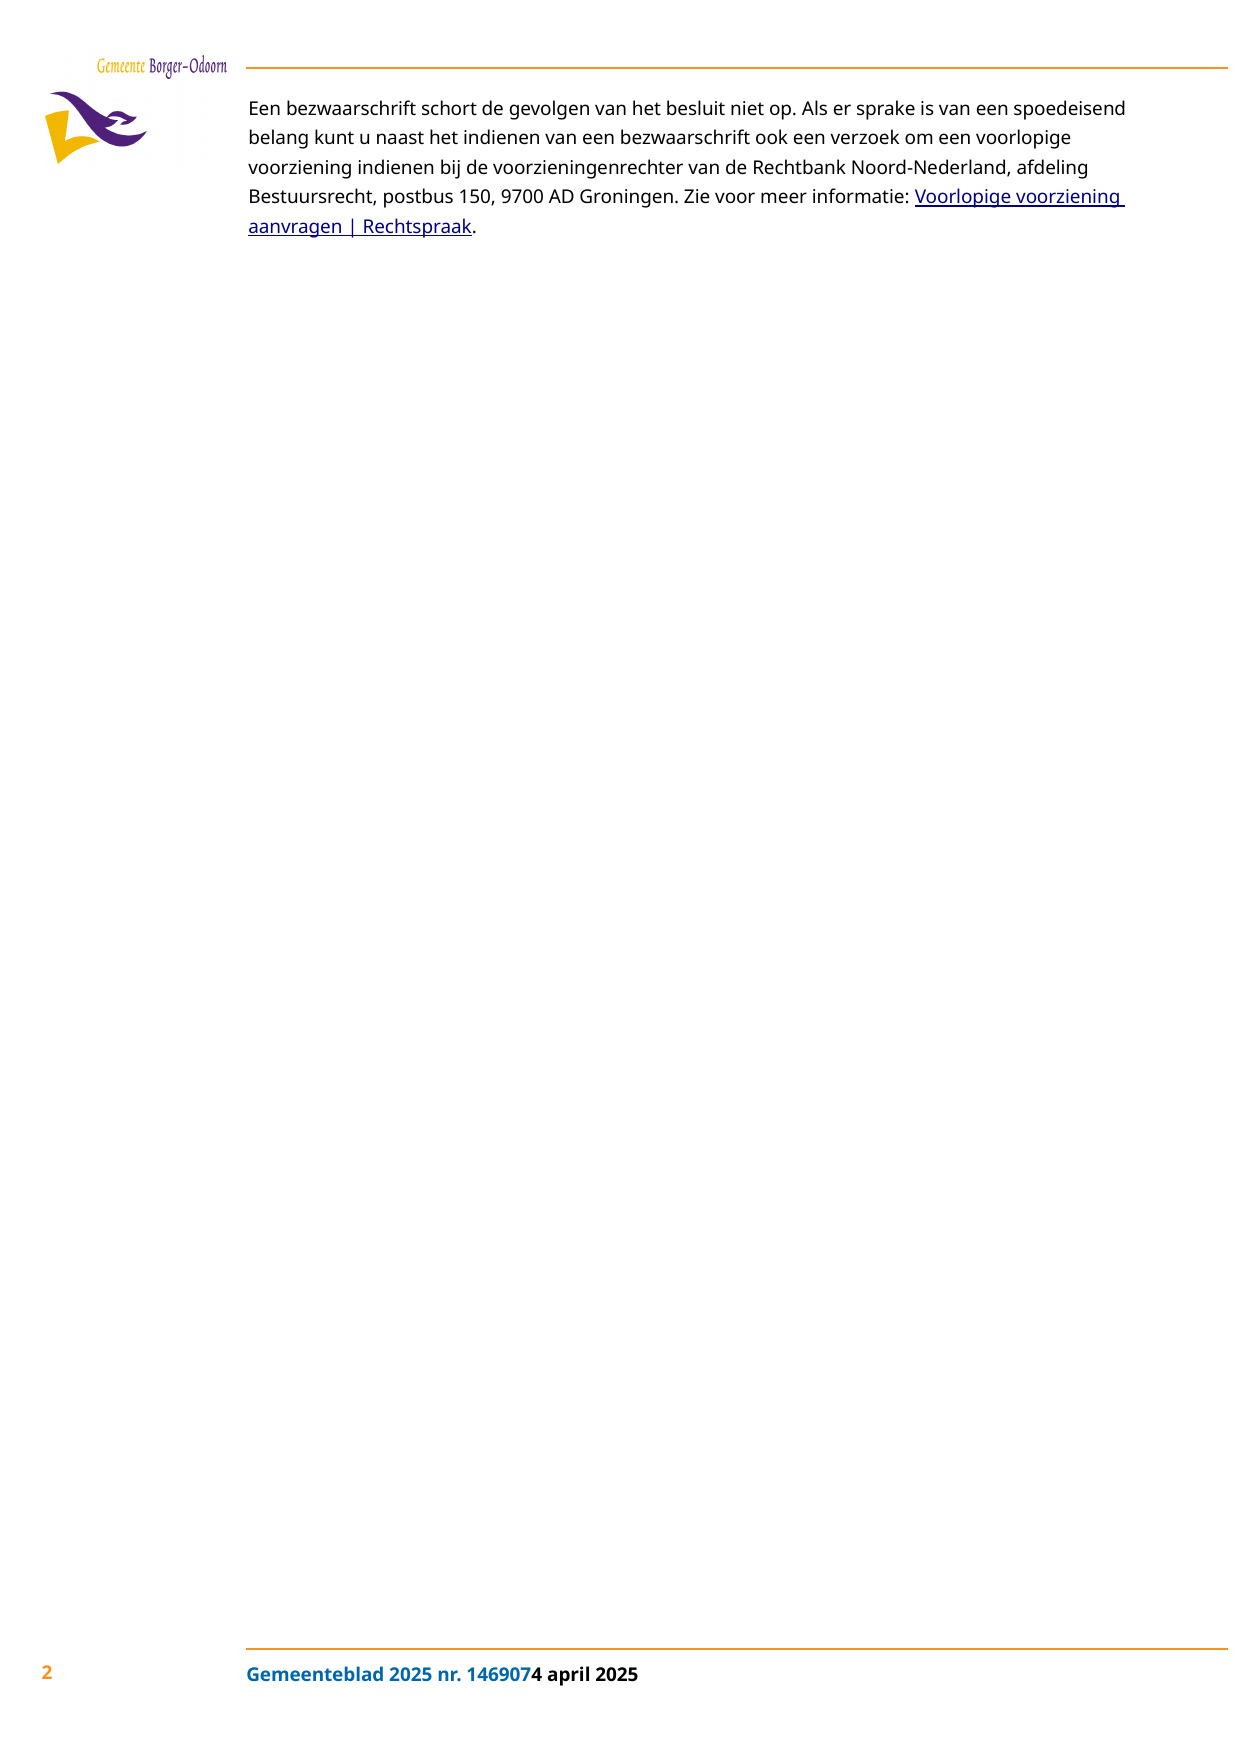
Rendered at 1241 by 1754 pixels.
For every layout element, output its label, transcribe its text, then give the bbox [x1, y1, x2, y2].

text Een bezwaarschrift schort de gevolgen van het besluit niet op. Als er sprake is van een spoedeisend belang kunt u naast het indienen van een bezwaarschrift ook een verzoek om een voorlopige voorziening indienen bij de voorzieningenrechter van de Rechtbank Noord-Nederland, afdeling Bestuursrecht, postbus 150, 9700 AD Groningen. Zie voor meer informatie: Voorlopige voorziening aanvragen | Rechtspraak. [248, 95, 1152, 239]
picture [41, 47, 231, 172]
